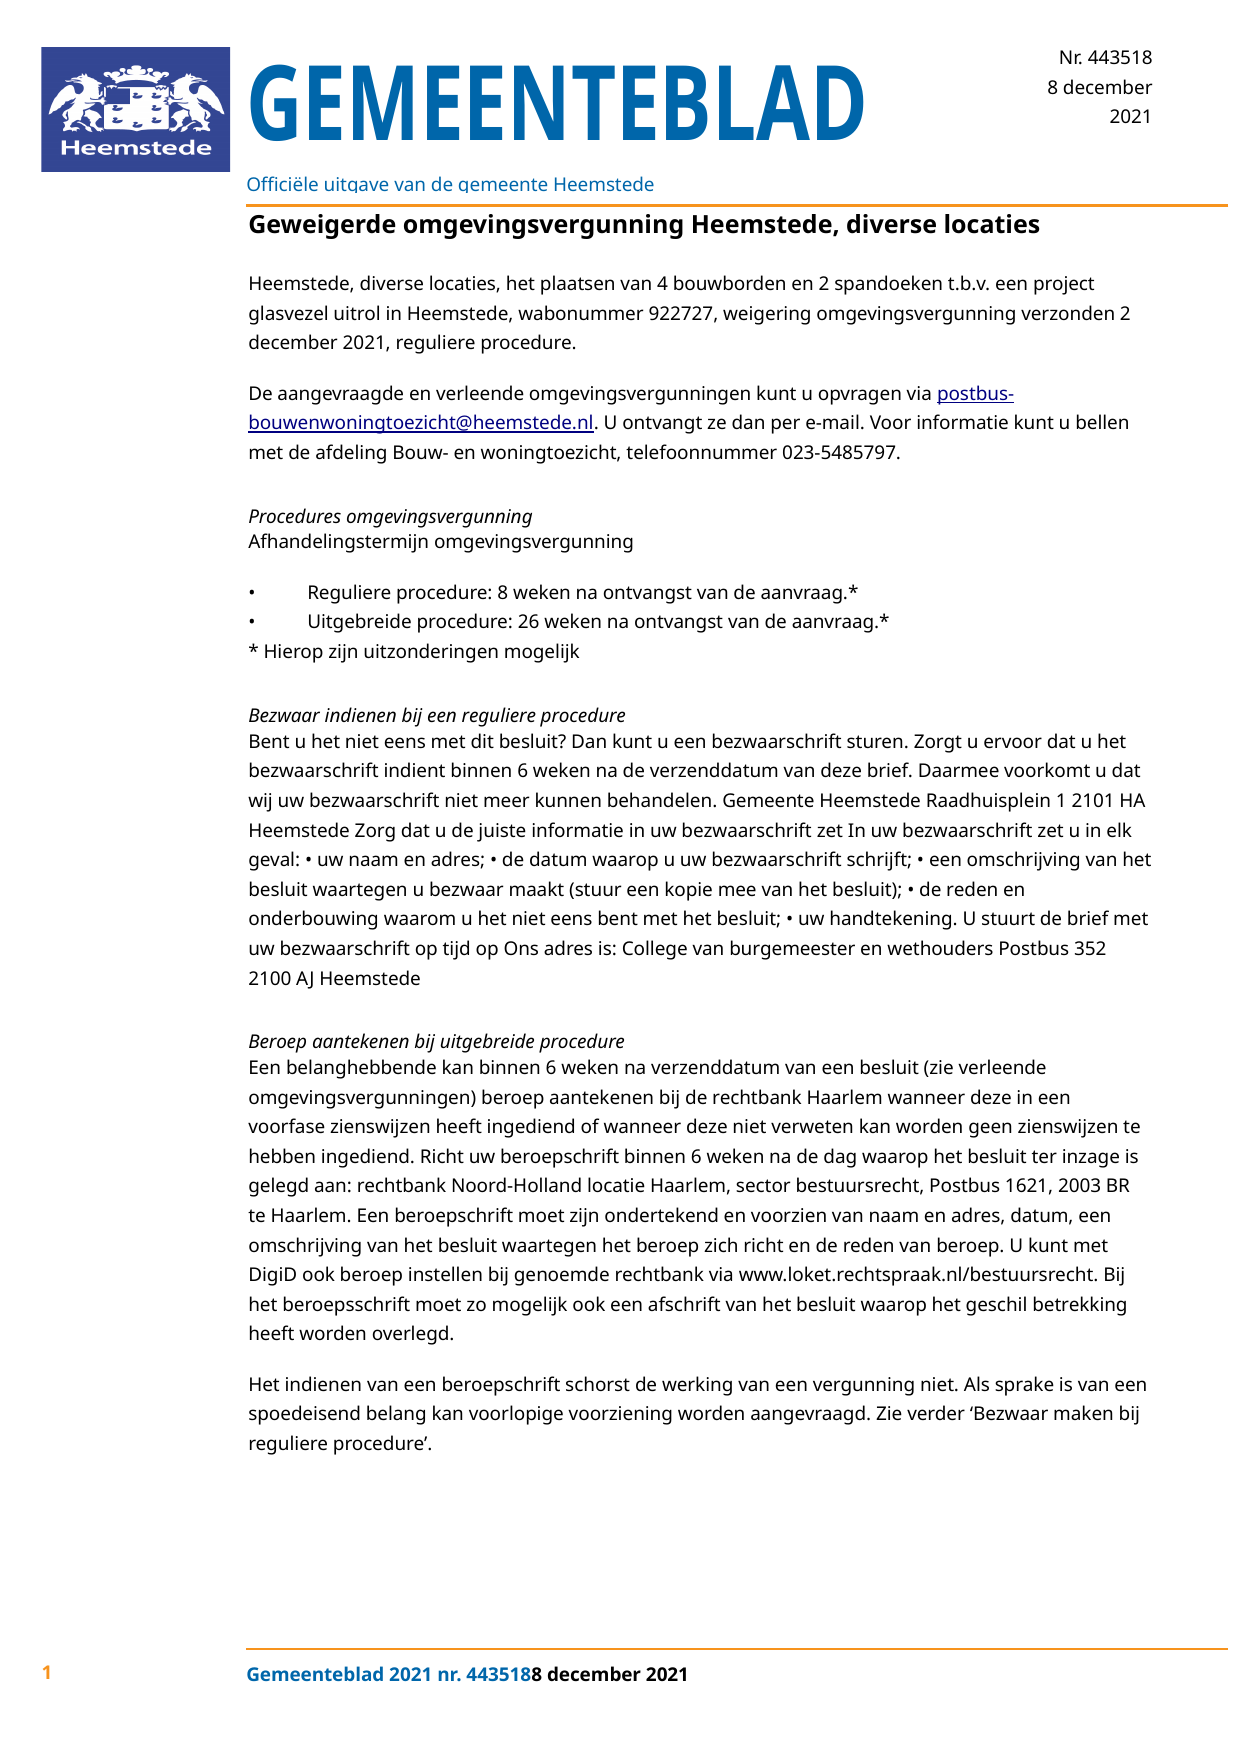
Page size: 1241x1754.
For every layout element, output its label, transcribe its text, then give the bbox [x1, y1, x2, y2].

text Een belanghebbende kan binnen 6 weken na verzenddatum van een besluit (zie verleende omgevingsvergunningen) beroep aantekenen bij de rechtbank Haarlem wanneer deze in een voorfase zienswijzen heeft ingediend of wanneer deze niet verweten kan worden geen zienswijzen te hebben ingediend. Richt uw beroepschrift binnen 6 weken na de dag waarop het besluit ter inzage is gelegd aan: rechtbank Noord-Holland locatie Haarlem, sector bestuursrecht, Postbus 1621, 2003 BR te Haarlem. Een beroepschrift moet zijn ondertekend en voorzien van naam en adres, datum, een omschrijving van het besluit waartegen het beroep zich richt en de reden van beroep. U kunt met DigiD ook beroep instellen bij genoemde rechtbank via www.loket.rechtspraak.nl/bestuursrecht. Bij het beroepsschrift moet zo mogelijk ook een afschrift van het besluit waarop het geschil betrekking heeft worden overlegd. [248, 1054, 1152, 1346]
list Reguliere procedure: 8 weken na ontvangst van de aanvraag.* [248, 579, 1152, 605]
text * Hierop zijn uitzonderingen mogelijk [248, 638, 1152, 664]
text Procedures omgevingsvergunning [248, 503, 1152, 529]
text Heemstede, diverse locaties, het plaatsen van 4 bouwborden en 2 spandoeken t.b.v. een project glasvezel uitrol in Heemstede, wabonummer 922727, weigering omgevingsvergunning verzonden 2 december 2021, reguliere procedure. [248, 270, 1152, 355]
picture [41, 47, 231, 172]
text Het indienen van een beroepschrift schorst de werking van een vergunning niet. Als sprake is van een spoedeisend belang kan voorlopige voorziening worden aangevraagd. Zie verder ‘Bezwaar maken bij reguliere procedure’. [248, 1371, 1152, 1456]
text Beroep aantekenen bij uitgebreide procedure [248, 1029, 1152, 1054]
text Geweigerde omgevingsvergunning Heemstede, diverse locaties [248, 207, 1152, 241]
list Uitgebreide procedure: 26 weken na ontvangst van de aanvraag.* [248, 609, 1152, 634]
text Afhandelingstermijn omgevingsvergunning [248, 529, 1152, 554]
text De aangevraagde en verleende omgevingsvergunningen kunt u opvragen via postbus-bouwenwoningtoezicht@heemstede.nl. U ontvangt ze dan per e-mail. Voor informatie kunt u bellen met de afdeling Bouw- en woningtoezicht, telefoonnummer 023-5485797. [248, 380, 1152, 465]
text Bezwaar indienen bij een reguliere procedure [248, 702, 1152, 728]
text Bent u het niet eens met dit besluit? Dan kunt u een bezwaarschrift sturen. Zorgt u ervoor dat u het bezwaarschrift indient binnen 6 weken na de verzenddatum van deze brief. Daarmee voorkomt u dat wij uw bezwaarschrift niet meer kunnen behandelen. Gemeente Heemstede Raadhuisplein 1 2101 HA Heemstede Zorg dat u de juiste informatie in uw bezwaarschrift zet In uw bezwaarschrift zet u in elk geval: • uw naam en adres; • de datum waarop u uw bezwaarschrift schrijft; • een omschrijving van het besluit waartegen u bezwaar maakt (stuur een kopie mee van het besluit); • de reden en onderbouwing waarom u het niet eens bent met het besluit; • uw handtekening. U stuurt de brief met uw bezwaarschrift op tijd op Ons adres is: College van burgemeester en wethouders Postbus 352 2100 AJ Heemstede [248, 728, 1152, 990]
